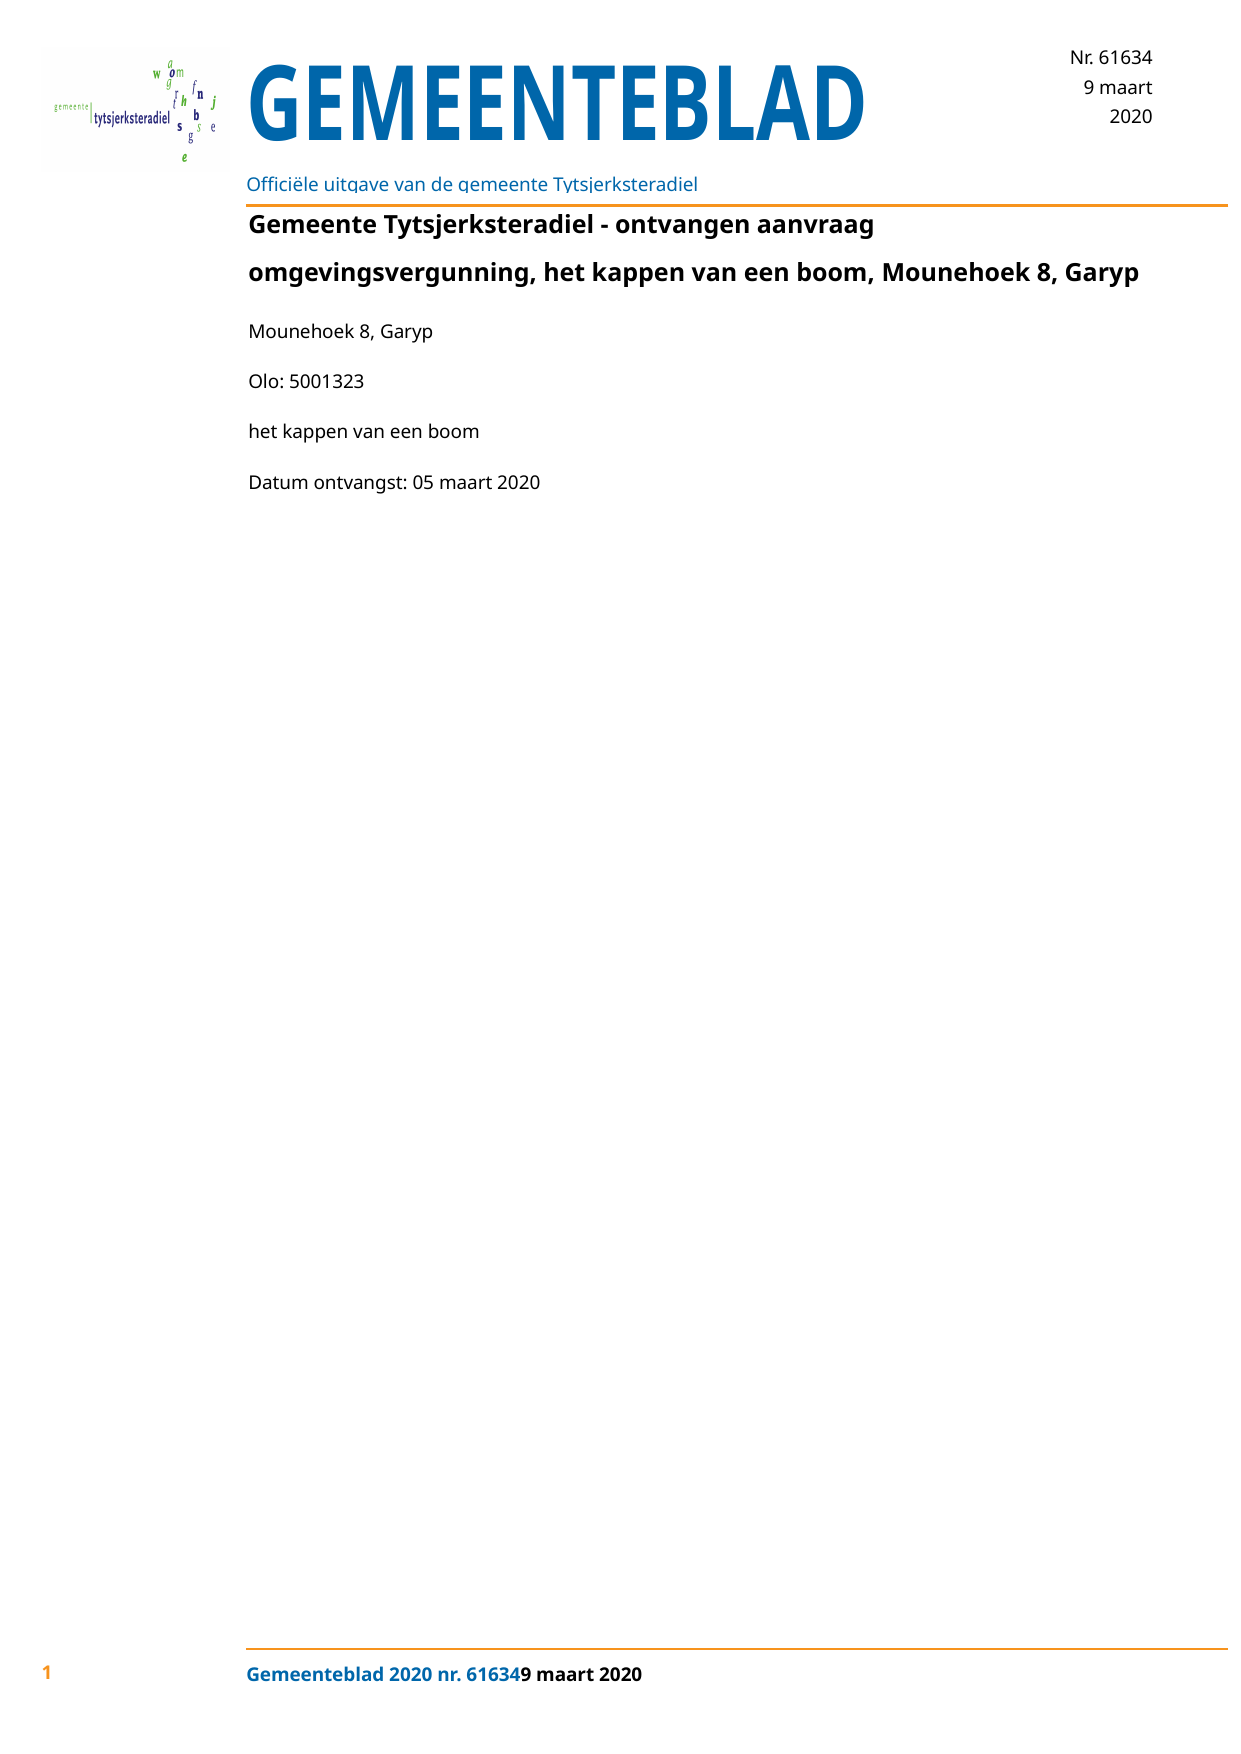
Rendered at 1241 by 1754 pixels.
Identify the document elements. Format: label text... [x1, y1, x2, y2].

text het kappen van een boom [248, 419, 1152, 444]
text Olo: 5001323 [248, 368, 1152, 394]
text Gemeente Tytsjerksteradiel - ontvangen aanvraag omgevingsvergunning, het kappen van een boom, Mounehoek 8, Garyp [248, 207, 1152, 288]
picture [41, 47, 231, 172]
text Mounehoek 8, Garyp [248, 318, 1152, 344]
text Datum ontvangst: 05 maart 2020 [248, 469, 1152, 495]
